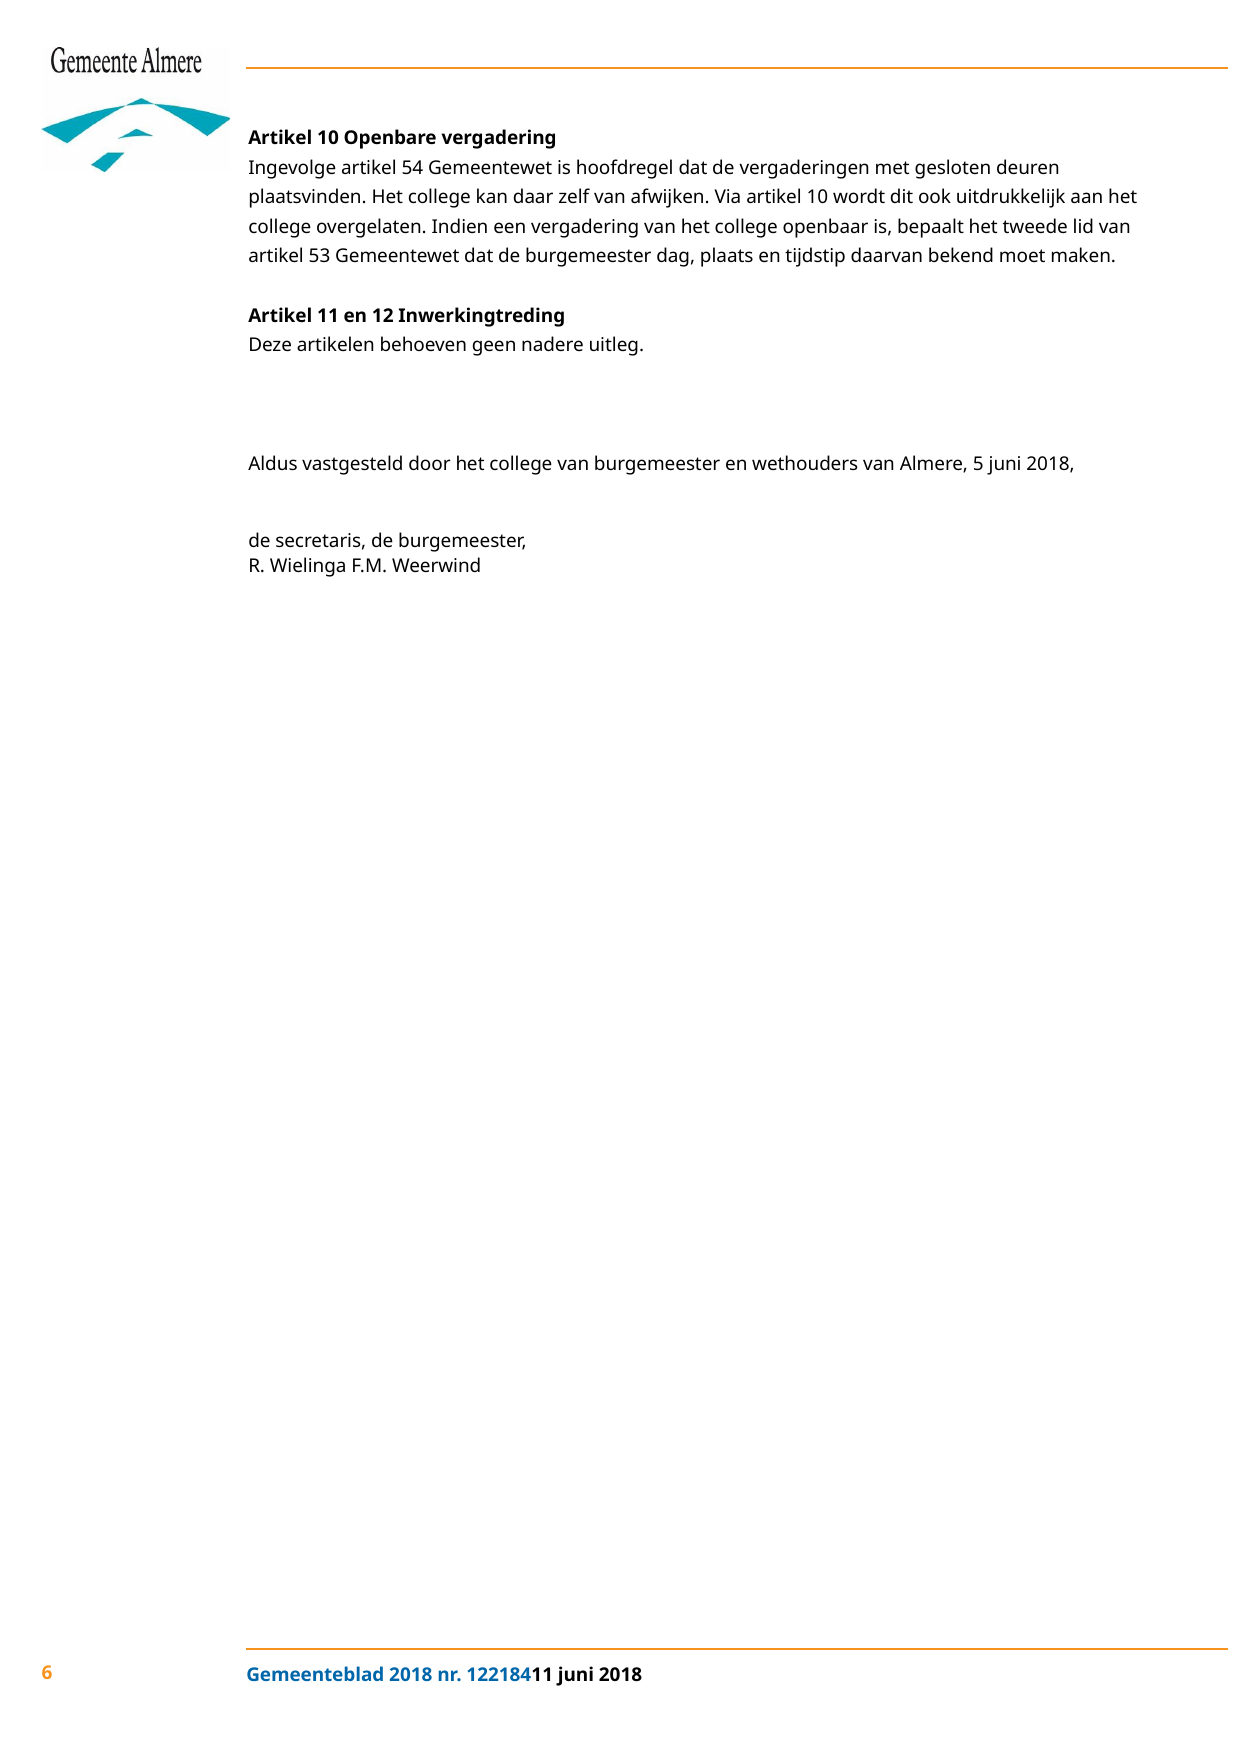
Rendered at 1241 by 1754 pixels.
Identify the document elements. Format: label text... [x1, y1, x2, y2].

text Ingevolge artikel 54 Gemeentewet is hoofdregel dat de vergaderingen met gesloten deuren plaatsvinden. Het college kan daar zelf van afwijken. Via artikel 10 wordt dit ook uitdrukkelijk aan het college overgelaten. Indien een vergadering van het college openbaar is, bepaalt het tweede lid van artikel 53 Gemeentewet dat de burgemeester dag, plaats en tijdstip daarvan bekend moet maken. [248, 154, 1152, 268]
text Aldus vastgesteld door het college van burgemeester en wethouders van Almere, 5 juni 2018, [248, 450, 1152, 476]
text Artikel 10 Openbare vergadering [248, 124, 1152, 150]
text de secretaris, de burgemeester, [248, 527, 1152, 553]
text Deze artikelen behoeven geen nadere uitleg. [248, 331, 1152, 357]
text Artikel 11 en 12 Inwerkingtreding [248, 302, 1152, 328]
picture [41, 47, 231, 172]
text R. Wielinga F.M. Weerwind [248, 553, 1152, 578]
